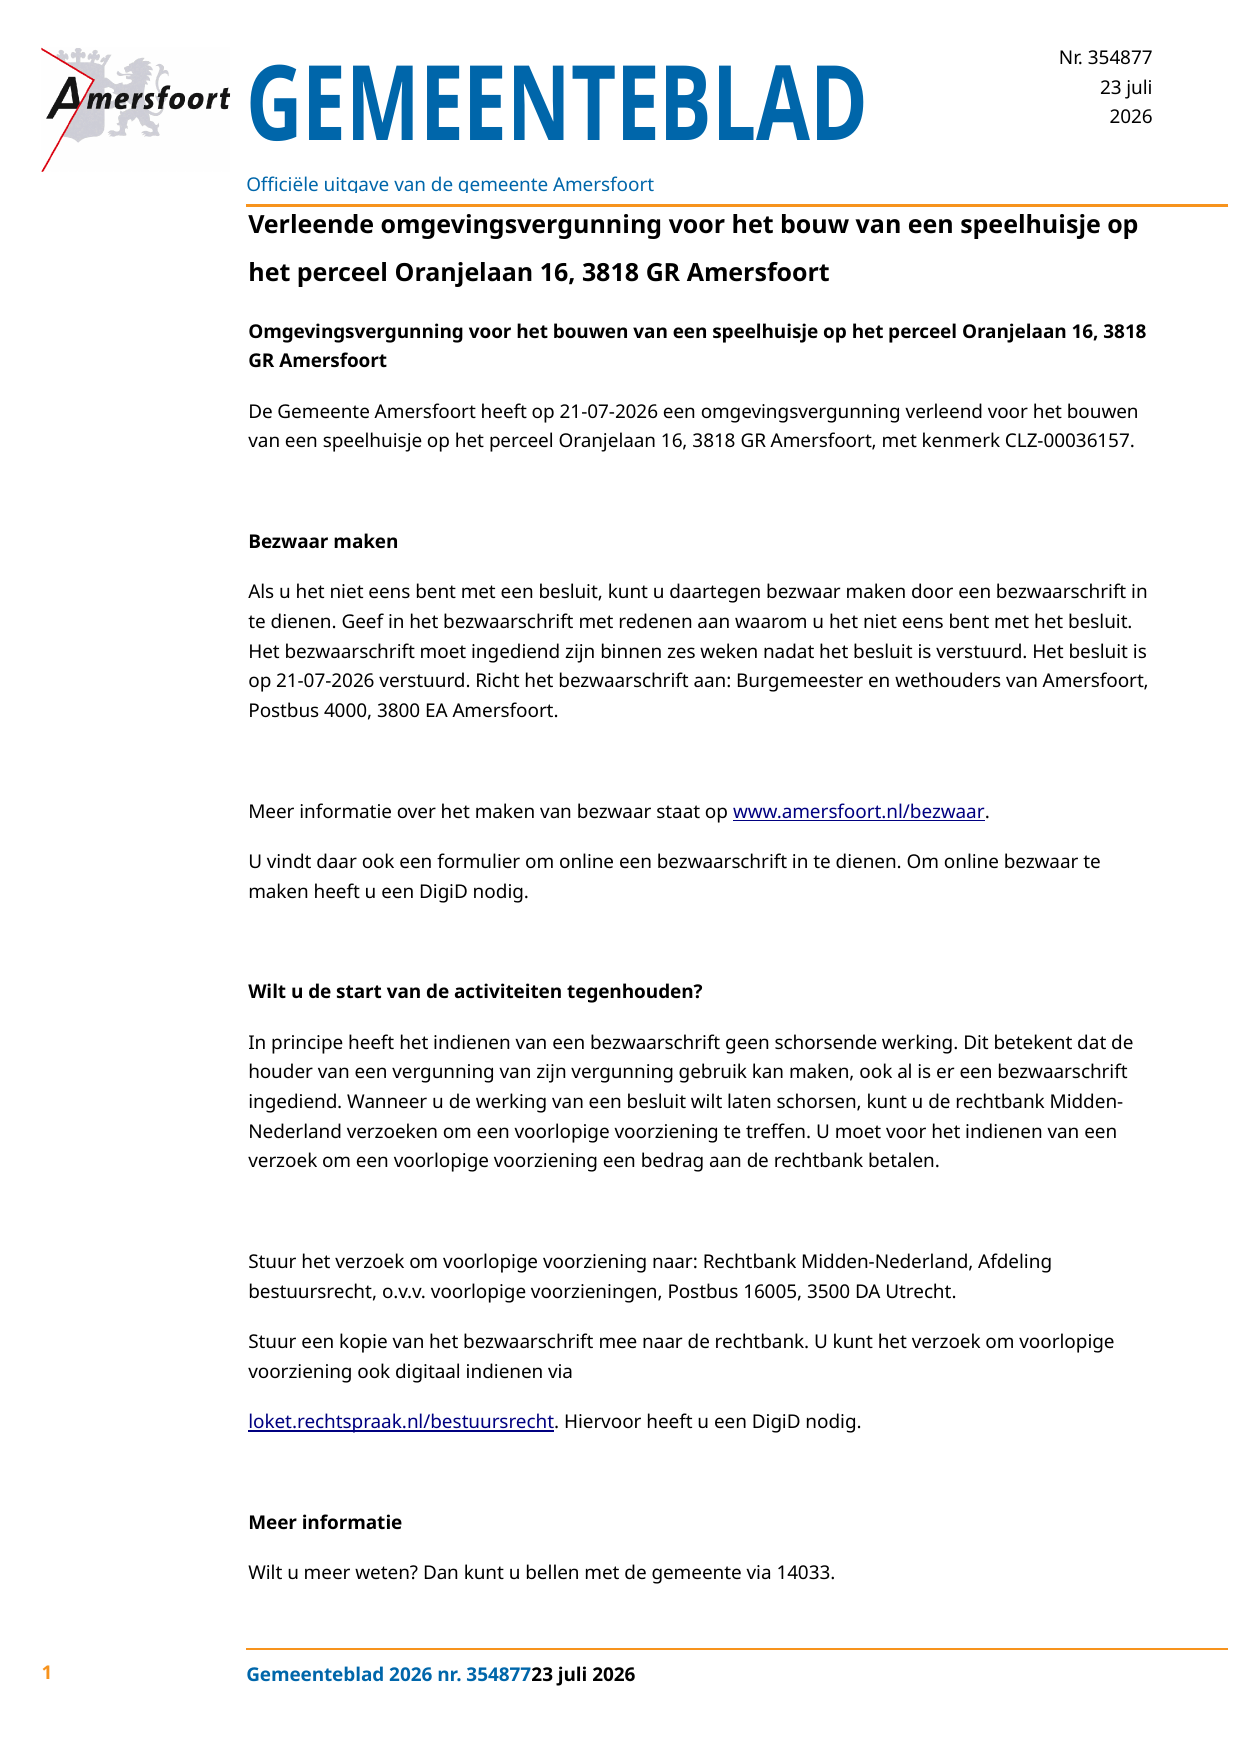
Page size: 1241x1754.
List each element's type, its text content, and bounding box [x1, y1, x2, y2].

text loket.rechtspraak.nl/bestuursrecht. Hiervoor heeft u een DigiD nodig. [248, 1408, 1152, 1434]
text Meer informatie over het maken van bezwaar staat op www.amersfoort.nl/bezwaar. [248, 798, 1152, 824]
text Als u het niet eens bent met een besluit, kunt u daartegen bezwaar maken door een bezwaarschrift in te dienen. Geef in het bezwaarschrift met redenen aan waarom u het niet eens bent met het besluit. Het bezwaarschrift moet ingediend zijn binnen zes weken nadat het besluit is verstuurd. Het besluit is op 21-07-2026 verstuurd. Richt het bezwaarschrift aan: Burgemeester en wethouders van Amersfoort, Postbus 4000, 3800 EA Amersfoort. [248, 579, 1152, 723]
picture [41, 47, 231, 172]
text Wilt u de start van de activiteiten tegenhouden? [248, 979, 1152, 1004]
text U vindt daar ook een formulier om online een bezwaarschrift in te dienen. Om online bezwaar te maken heeft u een DigiD nodig. [248, 848, 1152, 904]
text Stuur het verzoek om voorlopige voorziening naar: Rechtbank Midden-Nederland, Afdeling bestuursrecht, o.v.v. voorlopige voorzieningen, Postbus 16005, 3500 DA Utrecht. [248, 1248, 1152, 1304]
text Omgevingsvergunning voor het bouwen van een speelhuisje op het perceel Oranjelaan 16, 3818 GR Amersfoort [248, 318, 1152, 373]
text De Gemeente Amersfoort heeft op 21-07-2026 een omgevingsvergunning verleend voor het bouwen van een speelhuisje op het perceel Oranjelaan 16, 3818 GR Amersfoort, met kenmerk CLZ-00036157. [248, 398, 1152, 453]
text Stuur een kopie van het bezwaarschrift mee naar de rechtbank. U kunt het verzoek om voorlopige voorziening ook digitaal indienen via [248, 1328, 1152, 1384]
text Bezwaar maken [248, 528, 1152, 554]
text Wilt u meer weten? Dan kunt u bellen met de gemeente via 14033. [248, 1559, 1152, 1585]
text Verleende omgevingsvergunning voor het bouw van een speelhuisje op het perceel Oranjelaan 16, 3818 GR Amersfoort [248, 207, 1152, 288]
text Meer informatie [248, 1509, 1152, 1535]
text In principe heeft het indienen van een bezwaarschrift geen schorsende werking. Dit betekent dat de houder van een vergunning van zijn vergunning gebruik kan maken, ook al is er een bezwaarschrift ingediend. Wanneer u de werking van een besluit wilt laten schorsen, kunt u de rechtbank Midden-Nederland verzoeken om een voorlopige voorziening te treffen. U moet voor het indienen van een verzoek om een voorlopige voorziening een bedrag aan de rechtbank betalen. [248, 1029, 1152, 1173]
